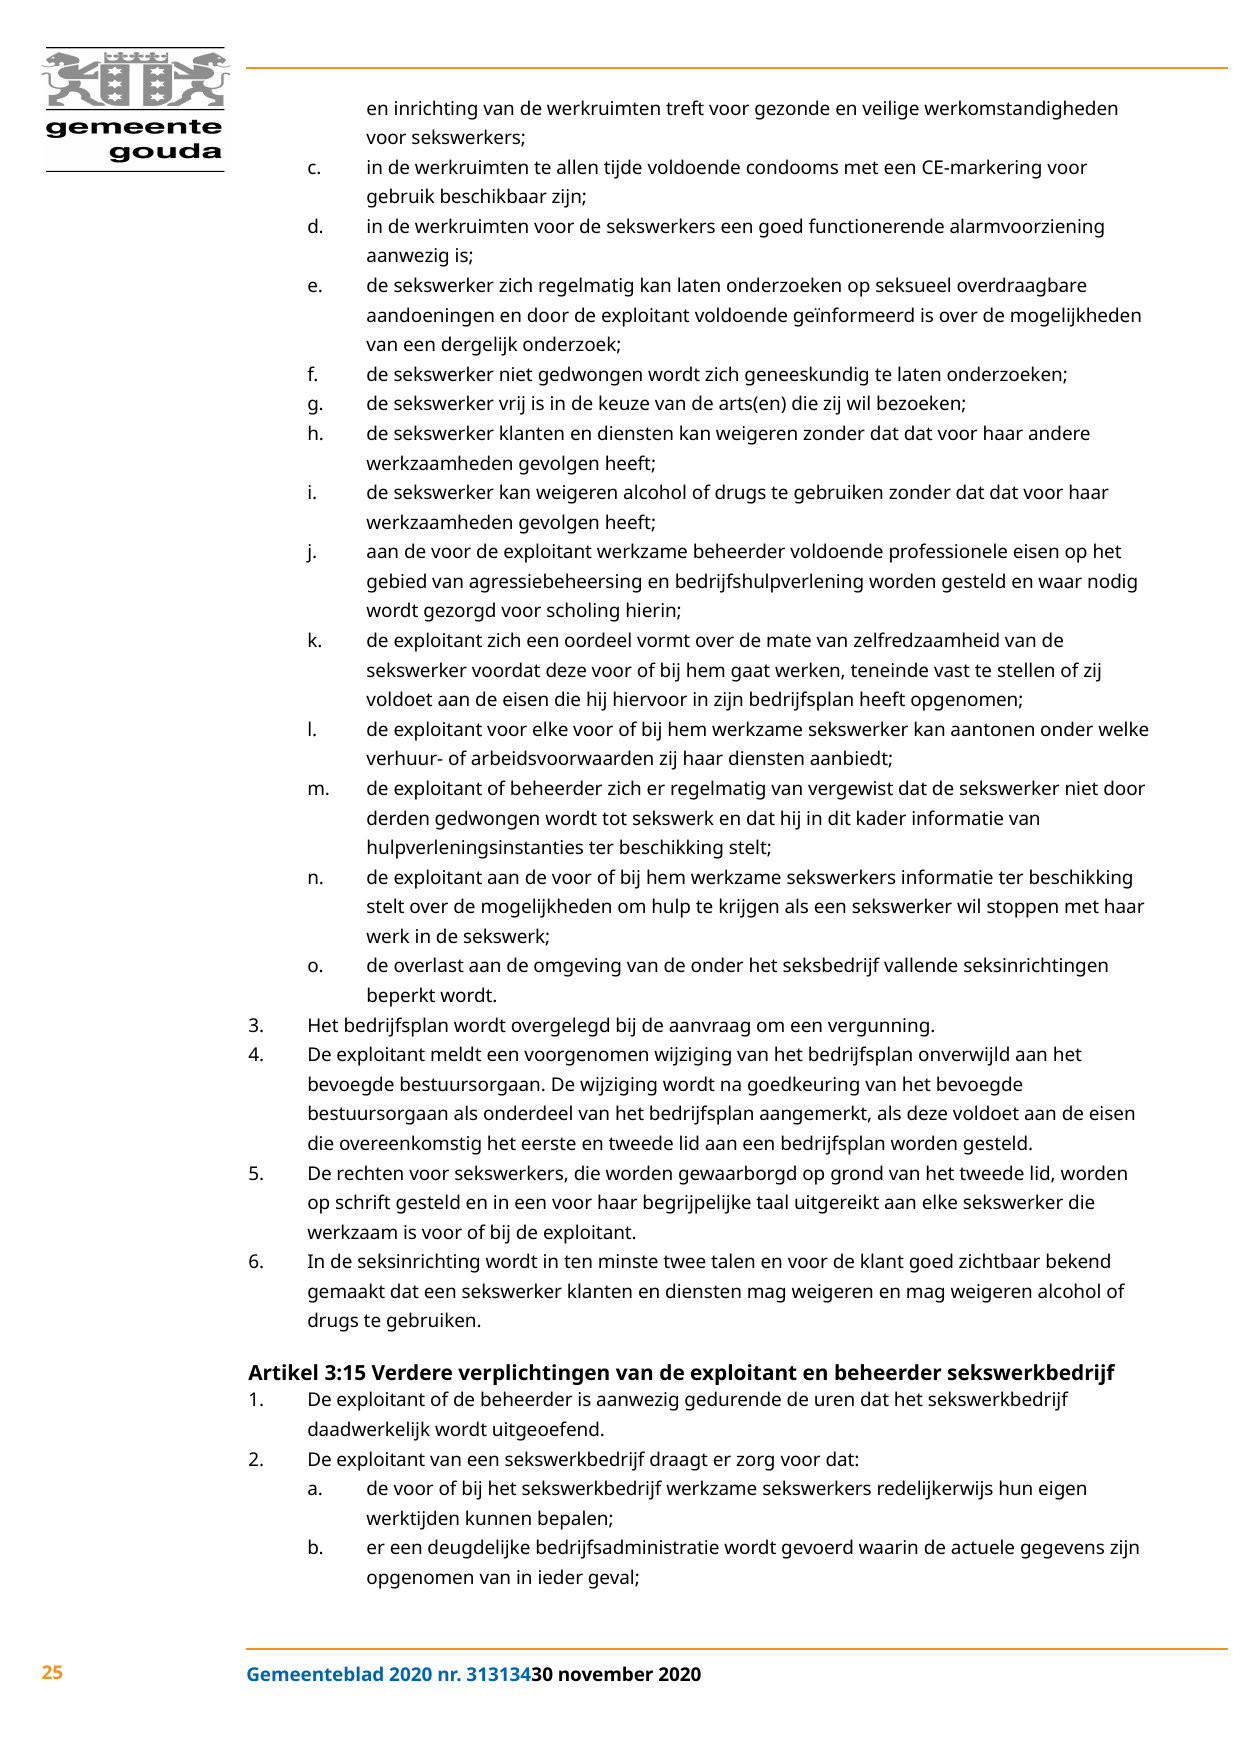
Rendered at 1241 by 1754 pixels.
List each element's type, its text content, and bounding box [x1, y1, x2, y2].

list de exploitant aan de voor of bij hem werkzame sekswerkers informatie ter beschikking stelt over de mogelijkheden om hulp te krijgen als een sekswerker wil stoppen met haar werk in de sekswerk; [307, 864, 1152, 949]
list In de seksinrichting wordt in ten minste twee talen en voor de klant goed zichtbaar bekend gemaakt dat een sekswerker klanten en diensten mag weigeren en mag weigeren alcohol of drugs te gebruiken. [248, 1248, 1152, 1333]
list de voor of bij het sekswerkbedrijf werkzame sekswerkers redelijkerwijs hun eigen werktijden kunnen bepalen; [307, 1475, 1152, 1531]
list de exploitant voor elke voor of bij hem werkzame sekswerker kan aantonen onder welke verhuur- of arbeidsvoorwaarden zij haar diensten aanbiedt; [307, 716, 1152, 771]
list De exploitant meldt een voorgenomen wijziging van het bedrijfsplan onverwijld aan het bevoegde bestuursorgaan. De wijziging wordt na goedkeuring van het bevoegde bestuursorgaan als onderdeel van het bedrijfsplan aangemerkt, als deze voldoet aan de eisen die overeenkomstig het eerste en tweede lid aan een bedrijfsplan worden gesteld. [248, 1041, 1152, 1156]
list de sekswerker zich regelmatig kan laten onderzoeken op seksueel overdraagbare aandoeningen en door de exploitant voldoende geïnformeerd is over de mogelijkheden van een dergelijk onderzoek; [307, 272, 1152, 357]
list de sekswerker niet gedwongen wordt zich geneeskundig te laten onderzoeken; [307, 361, 1152, 387]
list en inrichting van de werkruimten treft voor gezonde en veilige werkomstandigheden voor sekswerkers; [307, 95, 1152, 150]
list de sekswerker vrij is in de keuze van de arts(en) die zij wil bezoeken; [307, 391, 1152, 416]
list er een deugdelijke bedrijfsadministratie wordt gevoerd waarin de actuele gegevens zijn opgenomen van in ieder geval; [307, 1534, 1152, 1590]
list De exploitant of de beheerder is aanwezig gedurende de uren dat het sekswerkbedrijf daadwerkelijk wordt uitgeoefend. [248, 1387, 1152, 1442]
list in de werkruimten te allen tijde voldoende condooms met een CE-markering voor gebruik beschikbaar zijn; [307, 154, 1152, 209]
list in de werkruimten voor de sekswerkers een goed functionerende alarmvoorziening aanwezig is; [307, 213, 1152, 268]
list De rechten voor sekswerkers, die worden gewaarborgd op grond van het tweede lid, worden op schrift gesteld en in een voor haar begrijpelijke taal uitgereikt aan elke sekswerker die werkzaam is voor of bij de exploitant. [248, 1160, 1152, 1245]
list aan de voor de exploitant werkzame beheerder voldoende professionele eisen op het gebied van agressiebeheersing en bedrijfshulpverlening worden gesteld en waar nodig wordt gezorgd voor scholing hierin; [307, 538, 1152, 623]
list de exploitant zich een oordeel vormt over de mate van zelfredzaamheid van de sekswerker voordat deze voor of bij hem gaat werken, teneinde vast te stellen of zij voldoet aan de eisen die hij hiervoor in zijn bedrijfsplan heeft opgenomen; [307, 627, 1152, 712]
list Het bedrijfsplan wordt overgelegd bij de aanvraag om een vergunning. [248, 1012, 1152, 1038]
picture [41, 47, 231, 172]
list de sekswerker kan weigeren alcohol of drugs te gebruiken zonder dat dat voor haar werkzaamheden gevolgen heeft; [307, 479, 1152, 535]
list de overlast aan de omgeving van de onder het seksbedrijf vallende seksinrichtingen beperkt wordt. [307, 953, 1152, 1008]
text Artikel 3:15 Verdere verplichtingen van de exploitant en beheerder sekswerkbedrijf [248, 1358, 1152, 1387]
list De exploitant van een sekswerkbedrijf draagt er zorg voor dat: [248, 1446, 1152, 1471]
list de exploitant of beheerder zich er regelmatig van vergewist dat de sekswerker niet door derden gedwongen wordt tot sekswerk en dat hij in dit kader informatie van hulpverleningsinstanties ter beschikking stelt; [307, 775, 1152, 860]
list de sekswerker klanten en diensten kan weigeren zonder dat dat voor haar andere werkzaamheden gevolgen heeft; [307, 420, 1152, 476]
